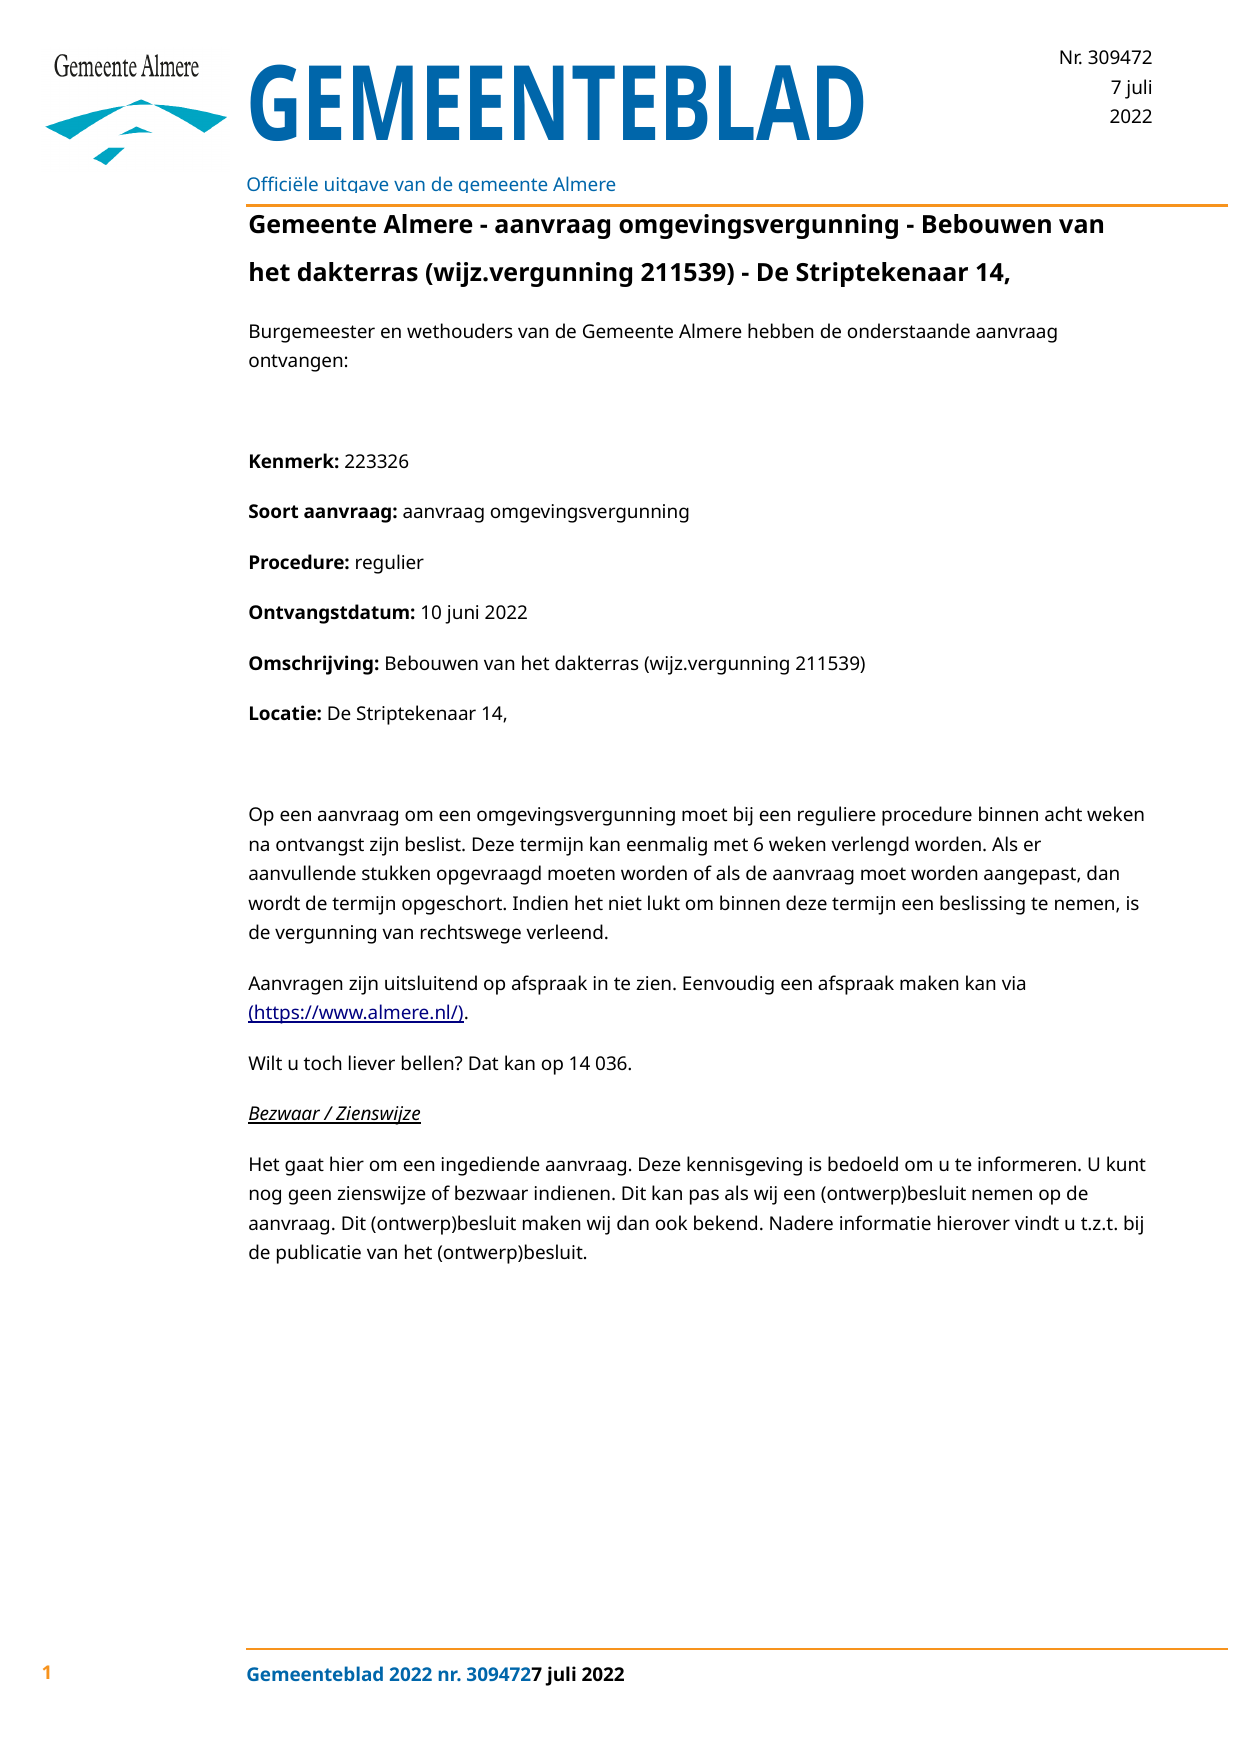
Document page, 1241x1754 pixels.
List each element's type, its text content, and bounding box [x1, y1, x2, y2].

text Locatie: De Striptekenaar 14, [248, 700, 1152, 726]
text Ontvangstdatum: 10 juni 2022 [248, 599, 1152, 625]
text Kenmerk: 223326 [248, 448, 1152, 474]
picture [41, 47, 231, 172]
text Gemeente Almere - aanvraag omgevingsvergunning - Bebouwen van het dakterras (wijz.vergunning 211539) - De Striptekenaar 14, [248, 207, 1152, 288]
text Omschrijving: Bebouwen van het dakterras (wijz.vergunning 211539) [248, 650, 1152, 676]
text Burgemeester en wethouders van de Gemeente Almere hebben de onderstaande aanvraag ontvangen: [248, 318, 1152, 373]
text Bezwaar / Zienswijze [248, 1100, 1152, 1126]
text Procedure: regulier [248, 549, 1152, 575]
text Het gaat hier om een ingediende aanvraag. Deze kennisgeving is bedoeld om u te informeren. U kunt nog geen zienswijze of bezwaar indienen. Dit kan pas als wij een (ontwerp)besluit nemen op de aanvraag. Dit (ontwerp)besluit maken wij dan ook bekend. Nadere informatie hierover vindt u t.z.t. bij de publicatie van het (ontwerp)besluit. [248, 1151, 1152, 1265]
text Soort aanvraag: aanvraag omgevingsvergunning [248, 499, 1152, 524]
text Op een aanvraag om een omgevingsvergunning moet bij een reguliere procedure binnen acht weken na ontvangst zijn beslist. Deze termijn kan eenmalig met 6 weken verlengd worden. Als er aanvullende stukken opgevraagd moeten worden of als de aanvraag moet worden aangepast, dan wordt de termijn opgeschort. Indien het niet lukt om binnen deze termijn een beslissing te nemen, is de vergunning van rechtswege verleend. [248, 801, 1152, 945]
text Wilt u toch liever bellen? Dat kan op 14 036. [248, 1050, 1152, 1076]
text Aanvragen zijn uitsluitend op afspraak in te zien. Eenvoudig een afspraak maken kan via (https://www.almere.nl/). [248, 970, 1152, 1025]
